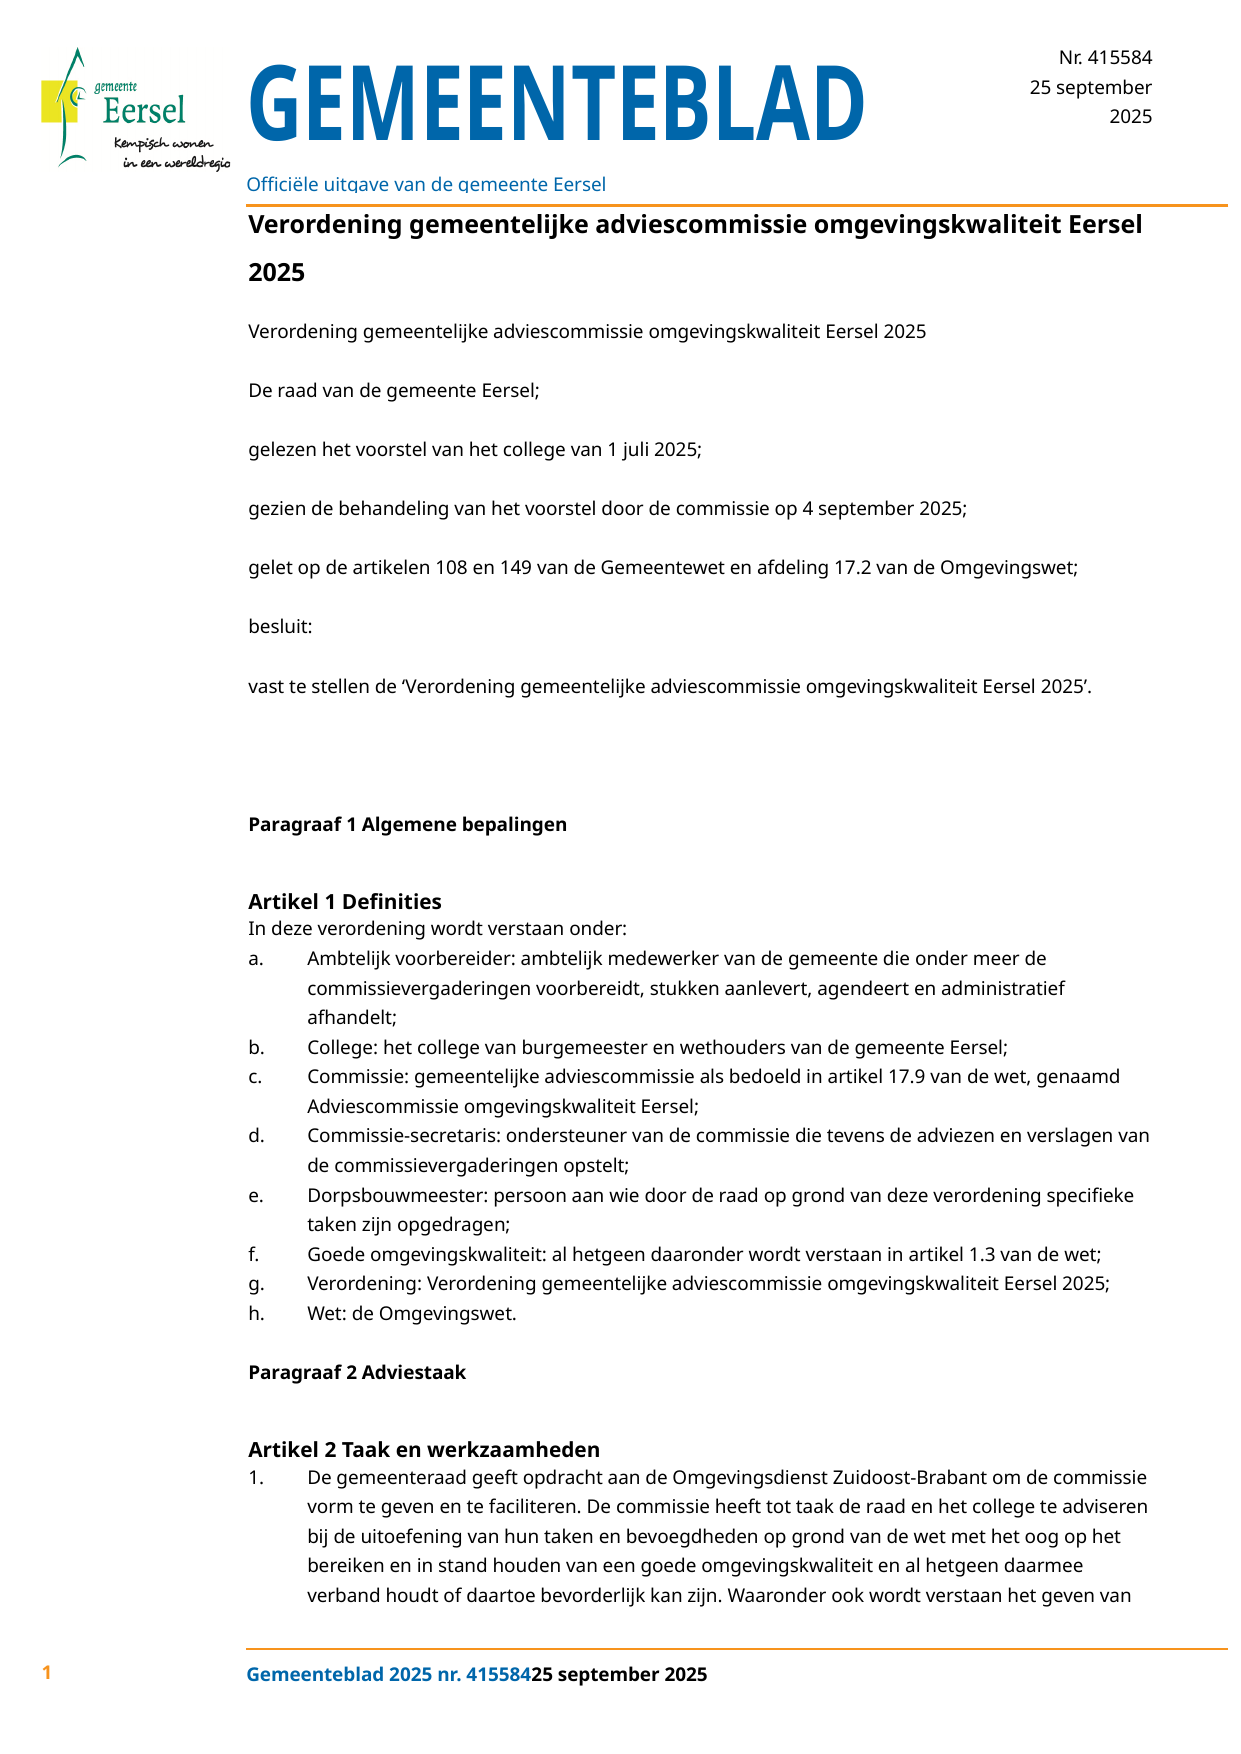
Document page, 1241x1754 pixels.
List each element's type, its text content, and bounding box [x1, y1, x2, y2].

list Goede omgevingskwaliteit: al hetgeen daaronder wordt verstaan in artikel 1.3 van de wet; [248, 1241, 1152, 1267]
list College: het college van burgemeester en wethouders van de gemeente Eersel; [248, 1034, 1152, 1059]
list Commissie-secretaris: ondersteuner van de commissie die tevens de adviezen en verslagen van de commissievergaderingen opstelt; [248, 1123, 1152, 1178]
text Verordening gemeentelijke adviescommissie omgevingskwaliteit Eersel 2025 [248, 207, 1152, 288]
text gelet op de artikelen 108 en 149 van de Gemeentewet en afdeling 17.2 van de Omgevingswet; [248, 554, 1152, 580]
text Artikel 1 Definities [248, 887, 1152, 916]
list Wet: de Omgevingswet. [248, 1300, 1152, 1326]
text In deze verordening wordt verstaan onder: [248, 916, 1152, 941]
text Artikel 2 Taak en werkzaamheden [248, 1435, 1152, 1464]
picture [41, 47, 231, 172]
text besluit: [248, 614, 1152, 639]
list Verordening: Verordening gemeentelijke adviescommissie omgevingskwaliteit Eersel 2025; [248, 1271, 1152, 1296]
text Paragraaf 2 Adviestaak [248, 1359, 1152, 1385]
text gezien de behandeling van het voorstel door de commissie op 4 september 2025; [248, 495, 1152, 521]
list Commissie: gemeentelijke adviescommissie als bedoeld in artikel 17.9 van de wet, genaamd Adviescommissie omgevingskwaliteit Eersel; [248, 1063, 1152, 1119]
text gelezen het voorstel van het college van 1 juli 2025; [248, 436, 1152, 462]
list Dorpsbouwmeester: persoon aan wie door de raad op grond van deze verordening specifieke taken zijn opgedragen; [248, 1182, 1152, 1237]
text De raad van de gemeente Eersel; [248, 377, 1152, 403]
list Ambtelijk voorbereider: ambtelijk medewerker van de gemeente die onder meer de commissievergaderingen voorbereidt, stukken aanlevert, agendeert en administratief afhandelt; [248, 945, 1152, 1030]
text vast te stellen de ‘Verordening gemeentelijke adviescommissie omgevingskwaliteit Eersel 2025’. [248, 673, 1152, 699]
list De gemeenteraad geeft opdracht aan de Omgevingsdienst Zuidoost-Brabant om de commissie vorm te geven en te faciliteren. De commissie heeft tot taak de raad en het college te adviseren bij de uitoefening van hun taken en bevoegdheden op grond van de wet met het oog op het bereiken en in stand houden van een goede omgevingskwaliteit en al hetgeen daarmee verband houdt of daartoe bevorderlijk kan zijn. Waaronder ook wordt verstaan het geven van [248, 1464, 1152, 1608]
text Paragraaf 1 Algemene bepalingen [248, 811, 1152, 837]
text Verordening gemeentelijke adviescommissie omgevingskwaliteit Eersel 2025 [248, 318, 1152, 344]
